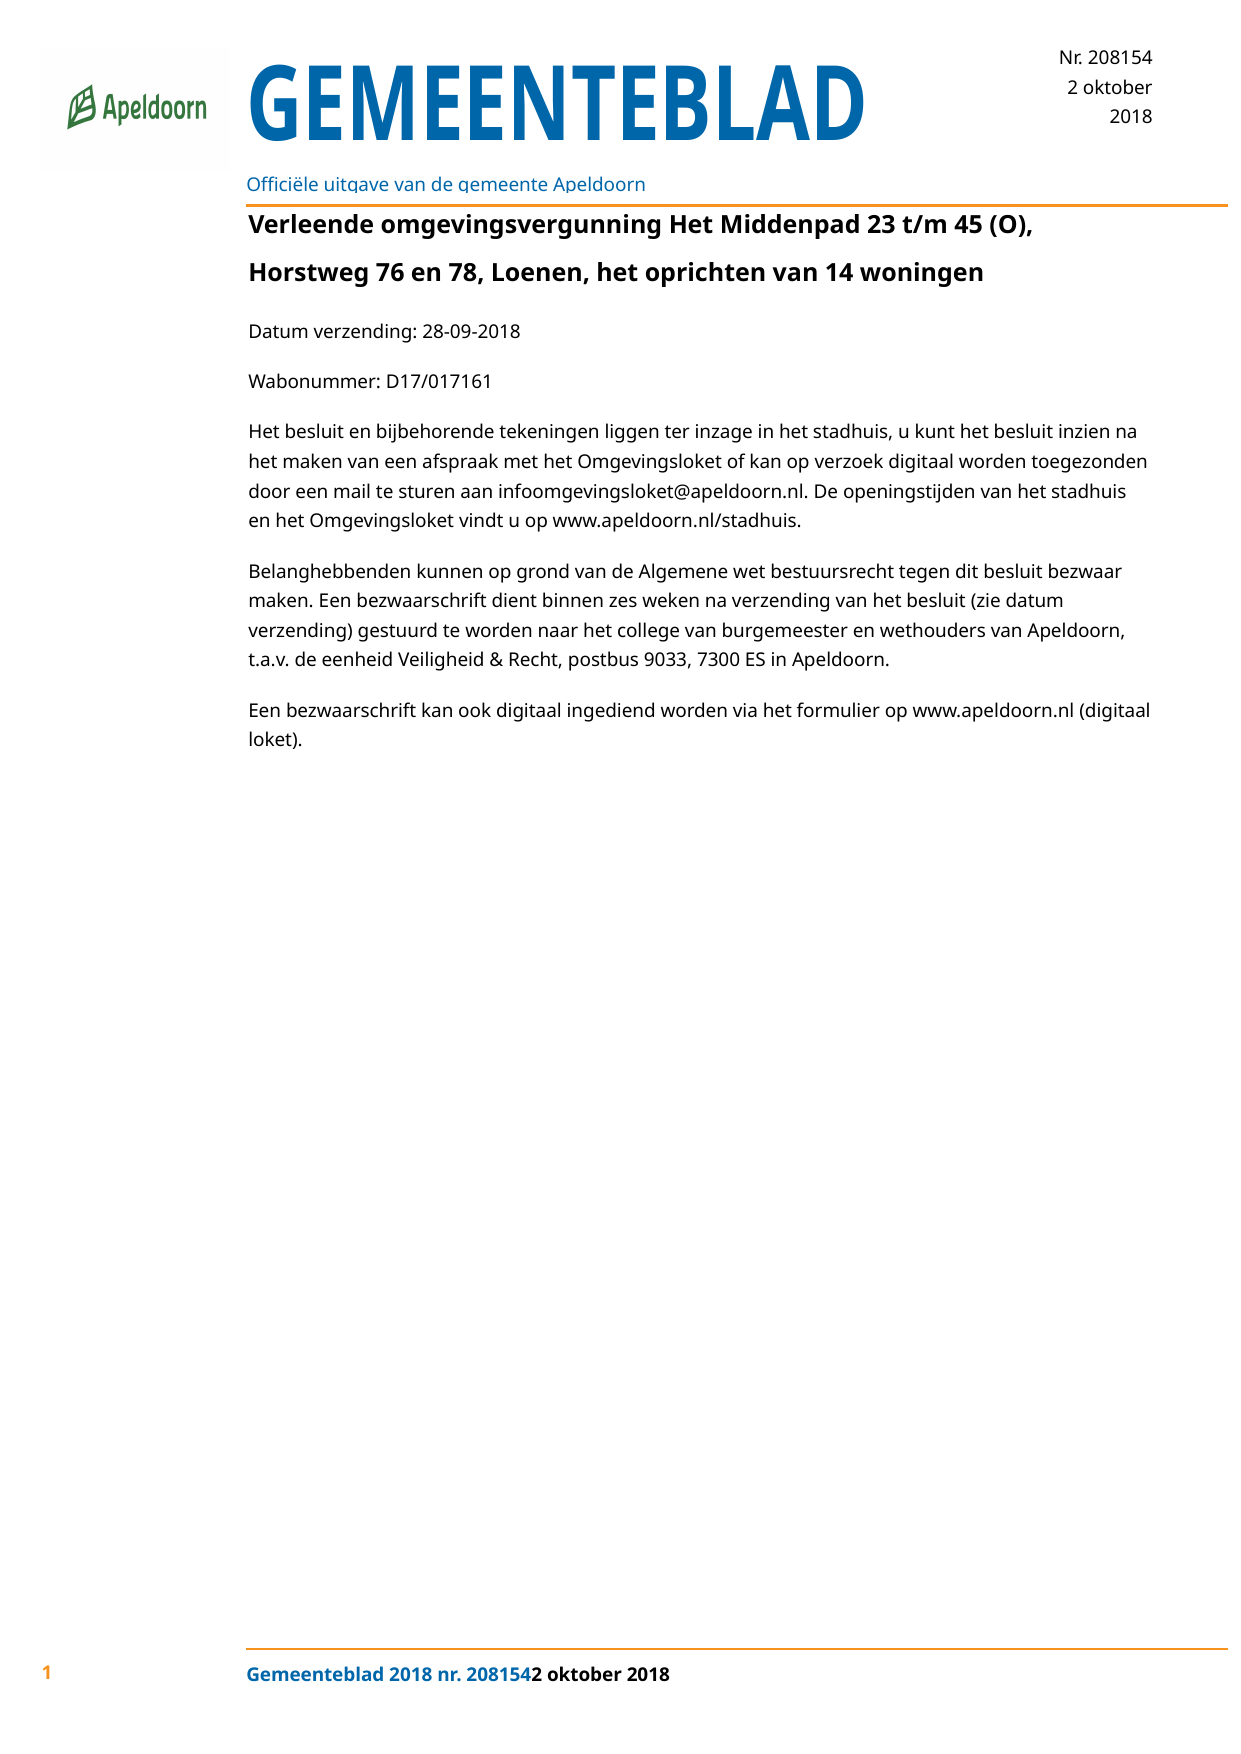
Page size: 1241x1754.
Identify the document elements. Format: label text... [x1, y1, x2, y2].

text Datum verzending: 28-09-2018 [248, 318, 1152, 344]
text Het besluit en bijbehorende tekeningen liggen ter inzage in het stadhuis, u kunt het besluit inzien na het maken van een afspraak met het Omgevingsloket of kan op verzoek digitaal worden toegezonden door een mail te sturen aan infoomgevingsloket@apeldoorn.nl. De openingstijden van het stadhuis en het Omgevingsloket vindt u op www.apeldoorn.nl/stadhuis. [248, 419, 1152, 533]
text Een bezwaarschrift kan ook digitaal ingediend worden via het formulier op www.apeldoorn.nl (digitaal loket). [248, 697, 1152, 752]
text Verleende omgevingsvergunning Het Middenpad 23 t/m 45 (O), Horstweg 76 en 78, Loenen, het oprichten van 14 woningen [248, 207, 1152, 288]
picture [41, 47, 231, 172]
text Wabonummer: D17/017161 [248, 368, 1152, 394]
text Belanghebbenden kunnen op grond van de Algemene wet bestuursrecht tegen dit besluit bezwaar maken. Een bezwaarschrift dient binnen zes weken na verzending van het besluit (zie datum verzending) gestuurd te worden naar het college van burgemeester en wethouders van Apeldoorn, t.a.v. de eenheid Veiligheid & Recht, postbus 9033, 7300 ES in Apeldoorn. [248, 558, 1152, 672]
